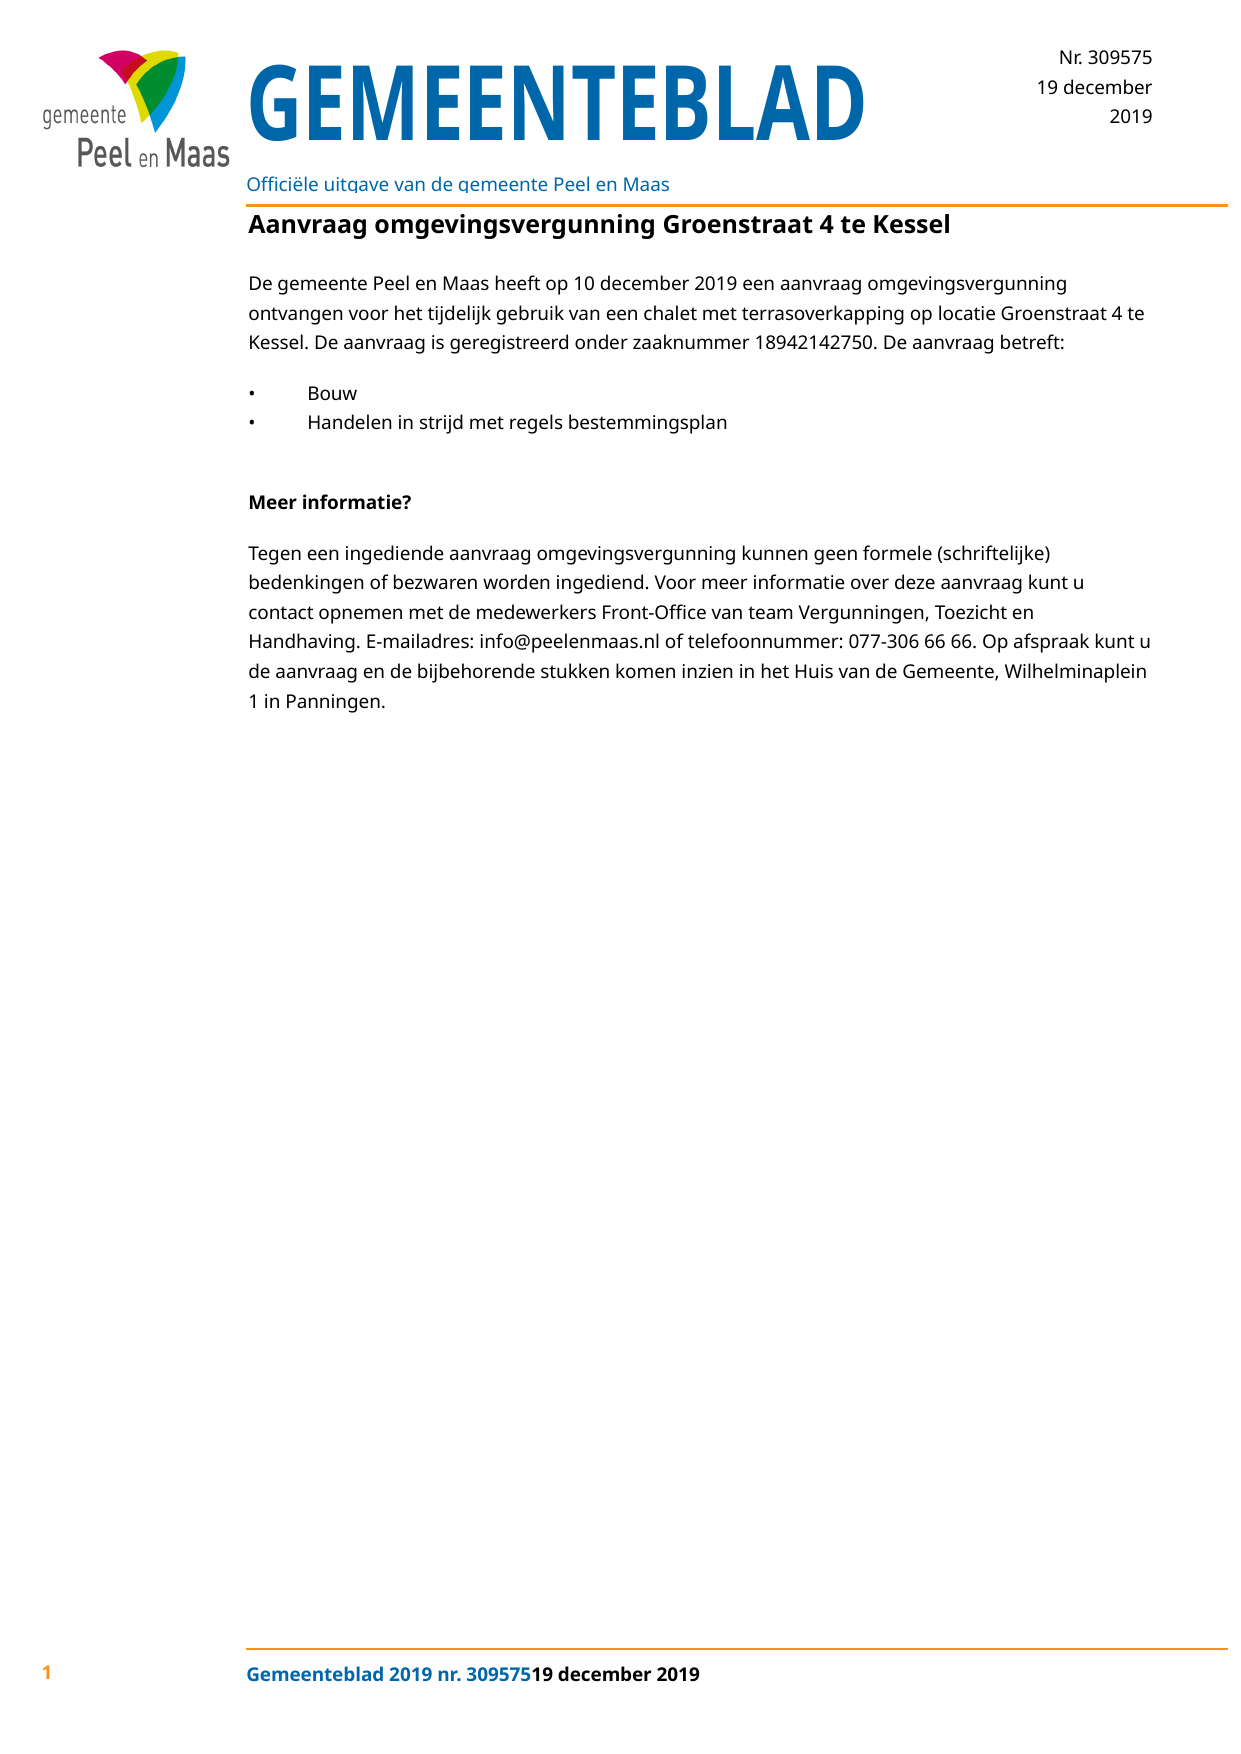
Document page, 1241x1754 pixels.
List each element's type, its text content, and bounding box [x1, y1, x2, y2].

text Tegen een ingediende aanvraag omgevingsvergunning kunnen geen formele (schriftelijke) bedenkingen of bezwaren worden ingediend. Voor meer informatie over deze aanvraag kunt u contact opnemen met de medewerkers Front-Office van team Vergunningen, Toezicht en Handhaving. E-mailadres: info@peelenmaas.nl of telefoonnummer: 077-306 66 66. Op afspraak kunt u de aanvraag en de bijbehorende stukken komen inzien in het Huis van de Gemeente, Wilhelminaplein 1 in Panningen. [248, 540, 1152, 713]
list Handelen in strijd met regels bestemmingsplan [248, 409, 1152, 435]
text Meer informatie? [248, 489, 1152, 515]
text De gemeente Peel en Maas heeft op 10 december 2019 een aanvraag omgevingsvergunning ontvangen voor het tijdelijk gebruik van een chalet met terrasoverkapping op locatie Groenstraat 4 te Kessel. De aanvraag is geregistreerd onder zaaknummer 18942142750. De aanvraag betreft: [248, 270, 1152, 355]
picture [41, 47, 231, 172]
list Bouw [248, 380, 1152, 406]
text Aanvraag omgevingsvergunning Groenstraat 4 te Kessel [248, 207, 1152, 241]
